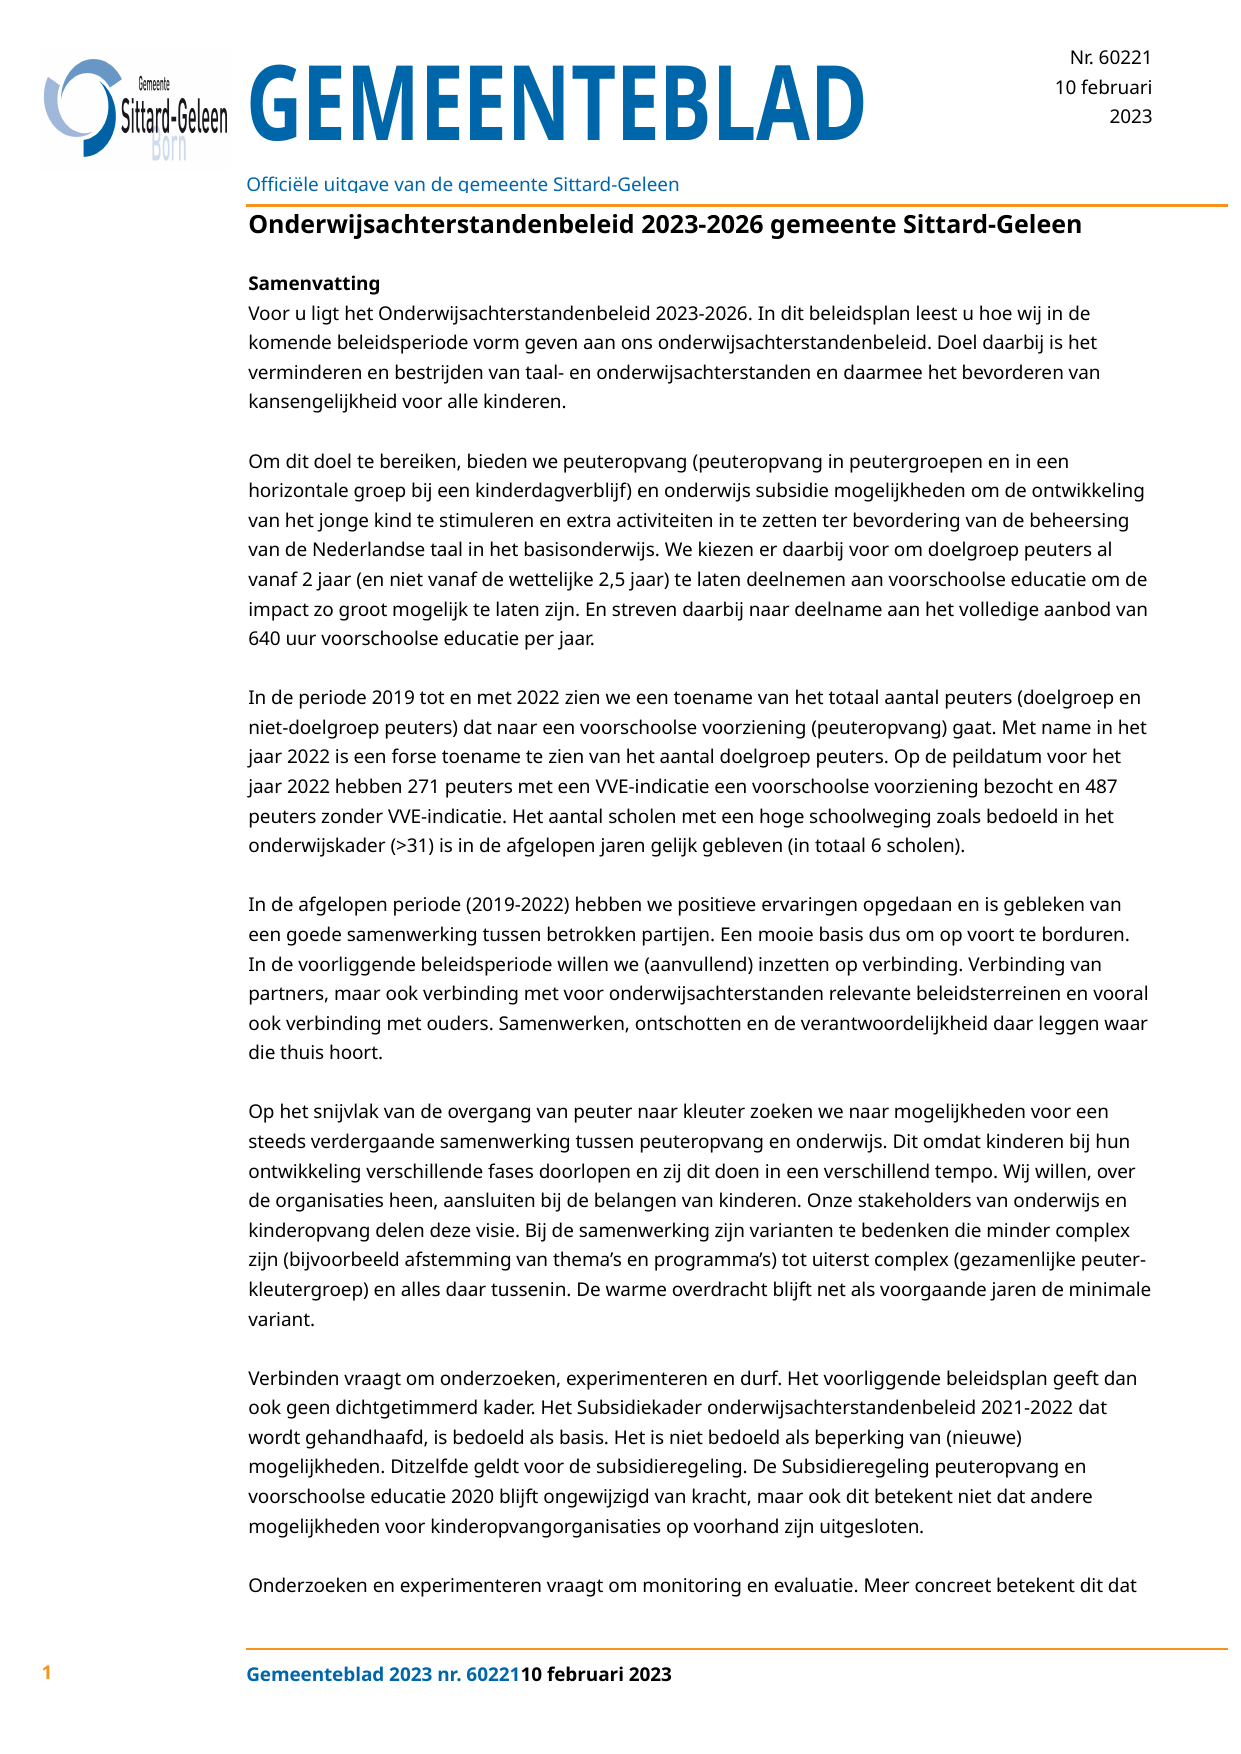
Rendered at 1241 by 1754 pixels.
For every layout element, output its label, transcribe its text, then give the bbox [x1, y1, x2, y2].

text Samenvatting [248, 270, 1152, 296]
text Om dit doel te bereiken, bieden we peuteropvang (peuteropvang in peutergroepen en in een horizontale groep bij een kinderdagverblijf) en onderwijs subsidie mogelijkheden om de ontwikkeling van het jonge kind te stimuleren en extra activiteiten in te zetten ter bevordering van de beheersing van de Nederlandse taal in het basisonderwijs. We kiezen er daarbij voor om doelgroep peuters al vanaf 2 jaar (en niet vanaf de wettelijke 2,5 jaar) te laten deelnemen aan voorschoolse educatie om de impact zo groot mogelijk te laten zijn. En streven daarbij naar deelname aan het volledige aanbod van 640 uur voorschoolse educatie per jaar. [248, 448, 1152, 651]
text In de periode 2019 tot en met 2022 zien we een toename van het totaal aantal peuters (doelgroep en niet-doelgroep peuters) dat naar een voorschoolse voorziening (peuteropvang) gaat. Met name in het jaar 2022 is een forse toename te zien van het aantal doelgroep peuters. Op de peildatum voor het jaar 2022 hebben 271 peuters met een VVE-indicatie een voorschoolse voorziening bezocht en 487 peuters zonder VVE-indicatie. Het aantal scholen met een hoge schoolweging zoals bedoeld in het onderwijskader (>31) is in de afgelopen jaren gelijk gebleven (in totaal 6 scholen). [248, 684, 1152, 858]
text Voor u ligt het Onderwijsachterstandenbeleid 2023-2026. In dit beleidsplan leest u hoe wij in de komende beleidsperiode vorm geven aan ons onderwijsachterstandenbeleid. Doel daarbij is het verminderen en bestrijden van taal- en onderwijsachterstanden en daarmee het bevorderen van kansengelijkheid voor alle kinderen. [248, 300, 1152, 414]
picture [41, 47, 231, 172]
text Onderzoeken en experimenteren vraagt om monitoring en evaluatie. Meer concreet betekent dit dat [248, 1572, 1152, 1598]
text In de afgelopen periode (2019-2022) hebben we positieve ervaringen opgedaan en is gebleken van een goede samenwerking tussen betrokken partijen. Een mooie basis dus om op voort te borduren. In de voorliggende beleidsperiode willen we (aanvullend) inzetten op verbinding. Verbinding van partners, maar ook verbinding met voor onderwijsachterstanden relevante beleidsterreinen en vooral ook verbinding met ouders. Samenwerken, ontschotten en de verantwoordelijkheid daar leggen waar die thuis hoort. [248, 892, 1152, 1065]
text Verbinden vraagt om onderzoeken, experimenteren en durf. Het voorliggende beleidsplan geeft dan ook geen dichtgetimmerd kader. Het Subsidiekader onderwijsachterstandenbeleid 2021-2022 dat wordt gehandhaafd, is bedoeld als basis. Het is niet bedoeld als beperking van (nieuwe) mogelijkheden. Ditzelfde geldt voor de subsidieregeling. De Subsidieregeling peuteropvang en voorschoolse educatie 2020 blijft ongewijzigd van kracht, maar ook dit betekent niet dat andere mogelijkheden voor kinderopvangorganisaties op voorhand zijn uitgesloten. [248, 1365, 1152, 1538]
text Op het snijvlak van de overgang van peuter naar kleuter zoeken we naar mogelijkheden voor een steeds verdergaande samenwerking tussen peuteropvang en onderwijs. Dit omdat kinderen bij hun ontwikkeling verschillende fases doorlopen en zij dit doen in een verschillend tempo. Wij willen, over de organisaties heen, aansluiten bij de belangen van kinderen. Onze stakeholders van onderwijs en kinderopvang delen deze visie. Bij de samenwerking zijn varianten te bedenken die minder complex zijn (bijvoorbeeld afstemming van thema’s en programma’s) tot uiterst complex (gezamenlijke peuter-kleutergroep) en alles daar tussenin. De warme overdracht blijft net als voorgaande jaren de minimale variant. [248, 1099, 1152, 1331]
text Onderwijsachterstandenbeleid 2023-2026 gemeente Sittard-Geleen [248, 207, 1152, 241]
